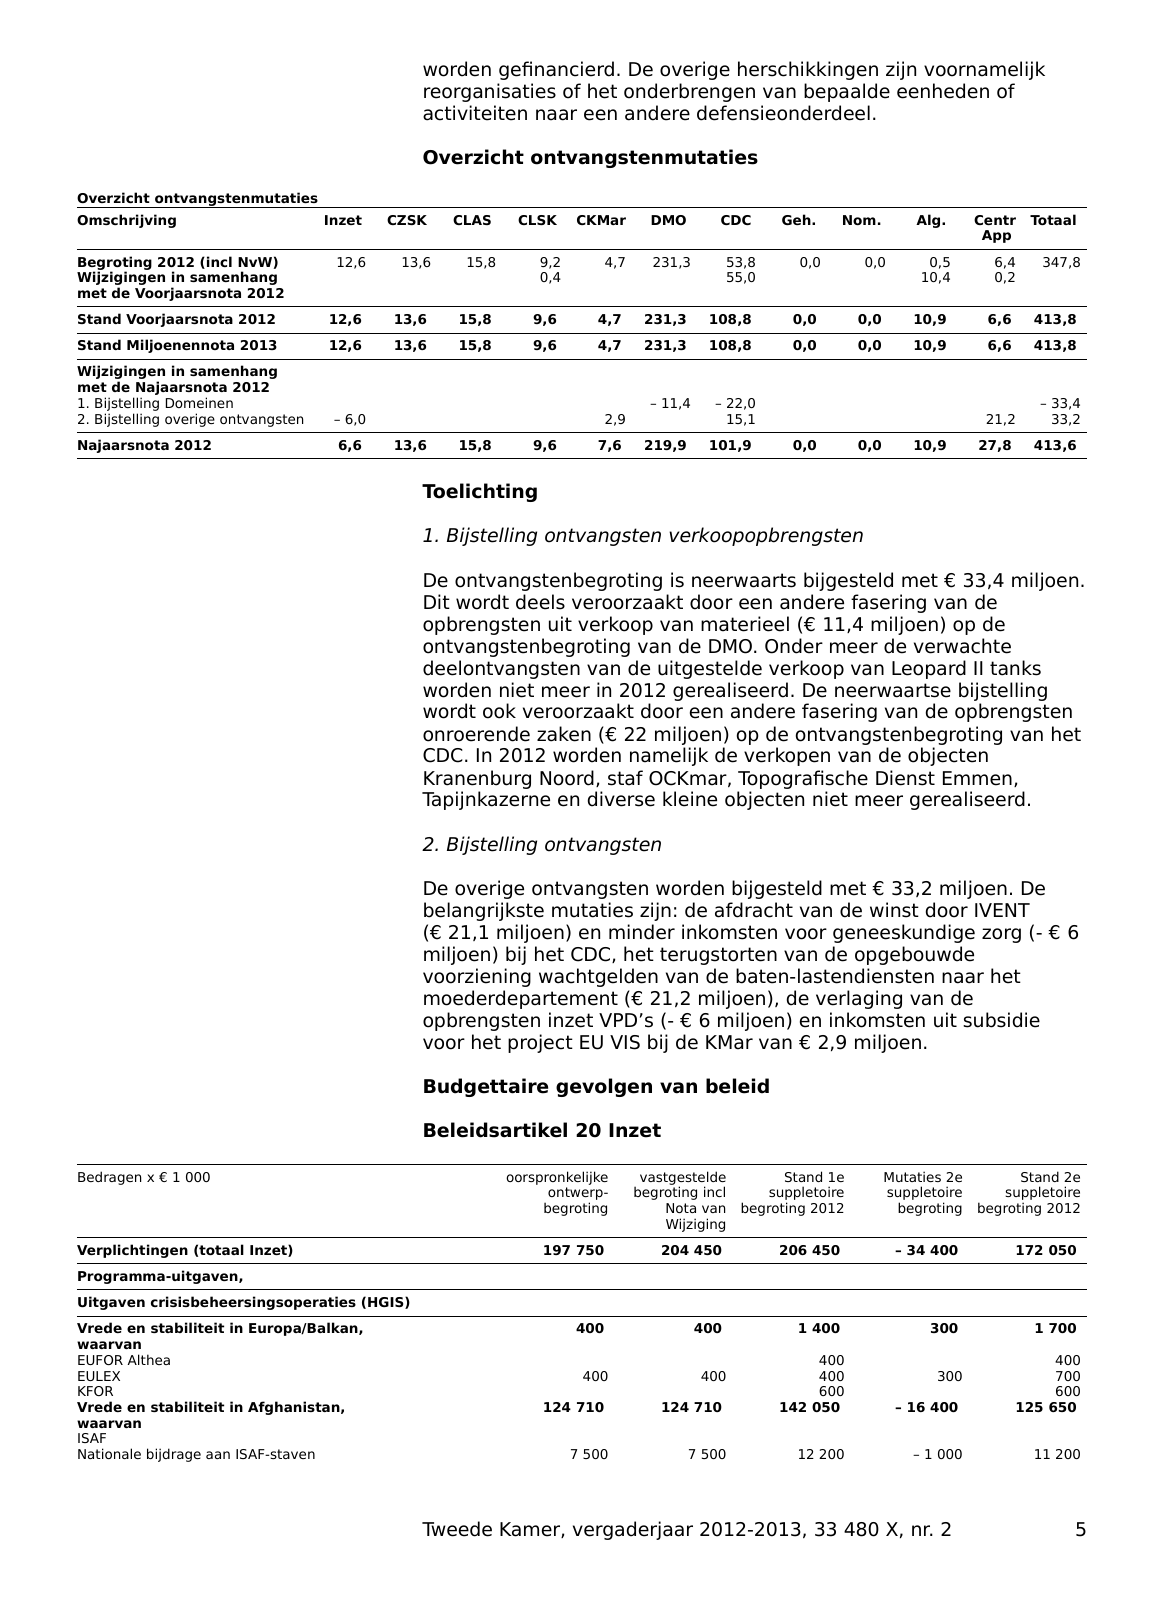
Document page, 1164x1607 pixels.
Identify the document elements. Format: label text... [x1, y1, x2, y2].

table_cell 300 [850, 1317, 968, 1337]
table_cell KFOR [77, 1384, 484, 1400]
table_cell [632, 411, 697, 432]
table_cell [892, 360, 957, 396]
table_cell 9,6 [502, 433, 567, 458]
table_cell 600 [732, 1384, 850, 1400]
table_header oorspronkelijke ontwerp-begroting [484, 1165, 614, 1237]
table_cell Stand Miljoenennota 2013 [77, 334, 307, 358]
table_cell – 1 000 [850, 1447, 968, 1463]
table_cell [762, 396, 827, 411]
table_cell 33,2 [1022, 411, 1087, 432]
table_cell 219,9 [632, 433, 697, 458]
table_cell [850, 1431, 968, 1447]
table_cell 700 [969, 1369, 1087, 1384]
table_cell [614, 1290, 732, 1316]
table_cell 108,8 [697, 334, 762, 358]
table_cell 197 750 [484, 1238, 614, 1263]
table_cell [697, 360, 762, 396]
table_cell [850, 1290, 968, 1316]
table_cell 400 [484, 1317, 614, 1337]
table_cell 10,4 [892, 270, 957, 306]
table_cell [957, 396, 1022, 411]
table_cell Nationale bijdrage aan ISAF-staven [77, 1447, 484, 1463]
table_cell 231,3 [632, 307, 697, 332]
table_cell [969, 1290, 1087, 1316]
table_cell [372, 360, 437, 396]
table_cell Verplichtingen (totaal Inzet) [77, 1238, 484, 1263]
table_cell [827, 411, 892, 432]
table_cell 7 500 [484, 1447, 614, 1463]
table_cell [307, 396, 372, 411]
table_cell [307, 360, 372, 396]
table_cell 6,6 [957, 307, 1022, 332]
table_cell 53,8 [697, 250, 762, 270]
text De overige ontvangsten worden bijgesteld met € 33,2 miljoen. De belangrijkste mutaties zijn: de afdracht van de winst door IVENT (€ 21,1 miljoen) en minder inkomsten voor geneeskundige zorg (- € 6 miljoen) bij het CDC, het terugstorten van de opgebouwde voorziening wachtgelden van de baten-lastendiensten naar het moederdepartement (€ 21,2 miljoen), de verlaging van de opbrengsten inzet VPD’s (- € 6 miljoen) en inkomsten uit subsidie voor het project EU VIS bij de KMar van € 2,9 miljoen. [422, 878, 1087, 1053]
table_cell [850, 1353, 968, 1368]
table_cell 413,6 [1022, 433, 1087, 458]
table_cell [502, 411, 567, 432]
table_cell 2. Bijstelling overige ontvangsten [77, 411, 307, 432]
table_cell [762, 360, 827, 396]
table_cell 4,7 [567, 250, 632, 270]
table_cell ISAF [77, 1431, 484, 1447]
table_cell [732, 1337, 850, 1353]
table_cell 10,9 [892, 334, 957, 358]
table_cell 13,6 [372, 307, 437, 332]
table_cell [484, 1416, 614, 1431]
table_cell 124 710 [484, 1400, 614, 1416]
table_cell 12 200 [732, 1447, 850, 1463]
table_cell CLAS [437, 208, 502, 249]
table_cell Alg. [892, 208, 957, 249]
table_cell CLSK [502, 208, 567, 249]
table_cell 10,9 [892, 307, 957, 332]
table_cell [957, 360, 1022, 396]
table_cell 125 650 [969, 1400, 1087, 1416]
table_cell [892, 411, 957, 432]
table_cell CKMar [567, 208, 632, 249]
table_cell 231,3 [632, 250, 697, 270]
table_cell 9,6 [502, 334, 567, 358]
table_cell Begroting 2012 (incl NvW) [77, 250, 307, 270]
table_cell – 22,0 [697, 396, 762, 411]
table_cell 400 [732, 1369, 850, 1384]
table_cell 0,0 [827, 250, 892, 270]
table_cell DMO [632, 208, 697, 249]
table_cell 101,9 [697, 433, 762, 458]
table_cell [969, 1337, 1087, 1353]
table_cell 231,3 [632, 334, 697, 358]
table_cell 0,0 [762, 250, 827, 270]
table_cell [484, 1264, 614, 1289]
table_cell 600 [969, 1384, 1087, 1400]
table_cell 1 700 [969, 1317, 1087, 1337]
table_cell Centr App [957, 208, 1022, 249]
table_cell [567, 360, 632, 396]
table_cell 300 [850, 1369, 968, 1384]
table_cell EUFOR Althea [77, 1353, 484, 1368]
table_cell 0,0 [762, 307, 827, 332]
table_cell Inzet [307, 208, 372, 249]
table_cell 172 050 [969, 1238, 1087, 1263]
table_cell [969, 1431, 1087, 1447]
table_cell 4,7 [567, 334, 632, 358]
table_cell 413,8 [1022, 307, 1087, 332]
subtitle Beleidsartikel 20 Inzet [422, 1120, 1087, 1142]
table_cell Vrede en stabiliteit in Europa/Balkan, [77, 1317, 484, 1337]
table_cell Totaal [1022, 208, 1087, 249]
table_header Bedragen x € 1 000 [77, 1165, 484, 1237]
subtitle 1. Bijstelling ontvangsten verkoopopbrengsten [422, 525, 1087, 547]
table_cell [732, 1431, 850, 1447]
table_cell 206 450 [732, 1238, 850, 1263]
table_cell 12,6 [307, 250, 372, 270]
table_cell [827, 360, 892, 396]
table_cell 204 450 [614, 1238, 732, 1263]
table_cell – 33,4 [1022, 396, 1087, 411]
table_cell [567, 396, 632, 411]
table_cell 6,4 [957, 250, 1022, 270]
table_cell 1 400 [732, 1317, 850, 1337]
table_cell [437, 396, 502, 411]
table_cell 108,8 [697, 307, 762, 332]
table_cell [484, 1337, 614, 1353]
table_cell Wijzigingen in samenhang met de Voorjaarsnota 2012 [77, 270, 307, 306]
table_cell [969, 1416, 1087, 1431]
table_cell 4,7 [567, 307, 632, 332]
table_cell 0,5 [892, 250, 957, 270]
table_cell 0,0 [762, 334, 827, 358]
table_header Overzicht ontvangstenmutaties [77, 191, 1087, 207]
table_cell [1022, 270, 1087, 306]
table_cell [827, 396, 892, 411]
table_cell [502, 396, 567, 411]
table_cell Geh. [762, 208, 827, 249]
table_cell [484, 1353, 614, 1368]
table_cell 6,6 [307, 433, 372, 458]
table_cell 9,6 [502, 307, 567, 332]
table_cell – 11,4 [632, 396, 697, 411]
table_cell [892, 396, 957, 411]
table_cell 400 [484, 1369, 614, 1384]
table_cell [372, 270, 437, 306]
table_cell [762, 411, 827, 432]
table_cell – 6,0 [307, 411, 372, 432]
subtitle Toelichting [422, 481, 1087, 503]
table_cell 15,8 [437, 433, 502, 458]
table_cell 12,6 [307, 334, 372, 358]
table_cell 0,4 [502, 270, 567, 306]
table_cell [850, 1416, 968, 1431]
table_cell 11 200 [969, 1447, 1087, 1463]
table_cell Vrede en stabiliteit in Afghanistan, [77, 1400, 484, 1416]
table_cell 15,8 [437, 334, 502, 358]
table_header vastgestelde begroting incl Nota van Wijziging [614, 1165, 732, 1237]
table_cell Wijzigingen in samenhang met de Najaarsnota 2012 [77, 360, 307, 396]
table_cell Uitgaven crisisbeheersingsoperaties (HGIS) [77, 1290, 484, 1316]
table_cell [484, 1431, 614, 1447]
table_cell 12,6 [307, 307, 372, 332]
table_cell [850, 1384, 968, 1400]
table_header Stand 2e suppletoire begroting 2012 [969, 1165, 1087, 1237]
text De ontvangstenbegroting is neerwaarts bijgesteld met € 33,4 miljoen. Dit wordt deels veroorzaakt door een andere fasering van de opbrengsten uit verkoop van materieel (€ 11,4 miljoen) op de ontvangstenbegroting van de DMO. Onder meer de verwachte deelontvangsten van de uitgestelde verkoop van Leopard II tanks worden niet meer in 2012 gerealiseerd. De neerwaartse bijstelling wordt ook veroorzaakt door een andere fasering van de opbrengsten onroerende zaken (€ 22 miljoen) op de ontvangstenbegroting van het CDC. In 2012 worden namelijk de verkopen van de objecten Kranenburg Noord, staf OCKmar, Topografische Dienst Emmen, Tapijnkazerne en diverse kleine objecten niet meer gerealiseerd. [422, 569, 1087, 811]
table_cell [614, 1416, 732, 1431]
table_cell 124 710 [614, 1400, 732, 1416]
table_cell [614, 1264, 732, 1289]
table_header Stand 1e suppletoire begroting 2012 [732, 1165, 850, 1237]
table_cell 400 [732, 1353, 850, 1368]
table_cell 7 500 [614, 1447, 732, 1463]
table_cell 347,8 [1022, 250, 1087, 270]
table_cell [484, 1384, 614, 1400]
table_cell [437, 360, 502, 396]
table_cell Najaarsnota 2012 [77, 433, 307, 458]
table_cell [307, 270, 372, 306]
table_cell [732, 1264, 850, 1289]
table_cell 15,1 [697, 411, 762, 432]
table_cell 0,0 [827, 307, 892, 332]
table_cell 400 [614, 1317, 732, 1337]
table_cell Omschrijving [77, 208, 307, 249]
table_cell – 16 400 [850, 1400, 968, 1416]
table_cell 0,0 [762, 433, 827, 458]
table_cell Programma-uitgaven, [77, 1264, 484, 1289]
table_cell [567, 270, 632, 306]
table_cell 13,6 [372, 250, 437, 270]
table_cell 6,6 [957, 334, 1022, 358]
table_cell [1022, 360, 1087, 396]
table_cell [732, 1290, 850, 1316]
table_cell Stand Voorjaarsnota 2012 [77, 307, 307, 332]
subtitle 2. Bijstelling ontvangsten [422, 833, 1087, 856]
table_cell 13,6 [372, 433, 437, 458]
table_cell 400 [614, 1369, 732, 1384]
table_cell [632, 270, 697, 306]
table_cell 7,6 [567, 433, 632, 458]
table_cell [614, 1353, 732, 1368]
table_cell [437, 270, 502, 306]
table_cell [762, 270, 827, 306]
table_cell 15,8 [437, 307, 502, 332]
table_cell [732, 1416, 850, 1431]
table_cell 2,9 [567, 411, 632, 432]
table_cell 15,8 [437, 250, 502, 270]
table_cell CDC [697, 208, 762, 249]
table_cell – 34 400 [850, 1238, 968, 1263]
table_cell [850, 1337, 968, 1353]
table_cell 142 050 [732, 1400, 850, 1416]
table_cell [969, 1264, 1087, 1289]
table_cell Nom. [827, 208, 892, 249]
table_cell [502, 360, 567, 396]
table_cell [437, 411, 502, 432]
table_cell 21,2 [957, 411, 1022, 432]
table_cell 9,2 [502, 250, 567, 270]
table_cell waarvan [77, 1416, 484, 1431]
table_cell EULEX [77, 1369, 484, 1384]
table_cell [372, 396, 437, 411]
table_cell 55,0 [697, 270, 762, 306]
table_cell 0,0 [827, 433, 892, 458]
table_cell [614, 1337, 732, 1353]
table_cell [632, 360, 697, 396]
table_cell [614, 1384, 732, 1400]
subtitle Budgettaire gevolgen van beleid [422, 1076, 1087, 1098]
table_cell 400 [969, 1353, 1087, 1368]
table_cell [614, 1431, 732, 1447]
table_cell [827, 270, 892, 306]
table_cell 27,8 [957, 433, 1022, 458]
table_cell waarvan [77, 1337, 484, 1353]
text worden gefinancierd. De overige herschikkingen zijn voornamelijk reorganisaties of het onderbrengen van bepaalde eenheden of activiteiten naar een andere defensieonderdeel. [422, 59, 1087, 125]
subtitle Overzicht ontvangstenmutaties [422, 147, 1087, 169]
table_cell [484, 1290, 614, 1316]
table_cell 13,6 [372, 334, 437, 358]
table_cell CZSK [372, 208, 437, 249]
table_cell 0,0 [827, 334, 892, 358]
table_cell [372, 411, 437, 432]
table_cell 0,2 [957, 270, 1022, 306]
table_cell 1. Bijstelling Domeinen [77, 396, 307, 411]
table_cell [850, 1264, 968, 1289]
table_cell 413,8 [1022, 334, 1087, 358]
table_header Mutaties 2e suppletoire begroting [850, 1165, 968, 1237]
table_cell 10,9 [892, 433, 957, 458]
